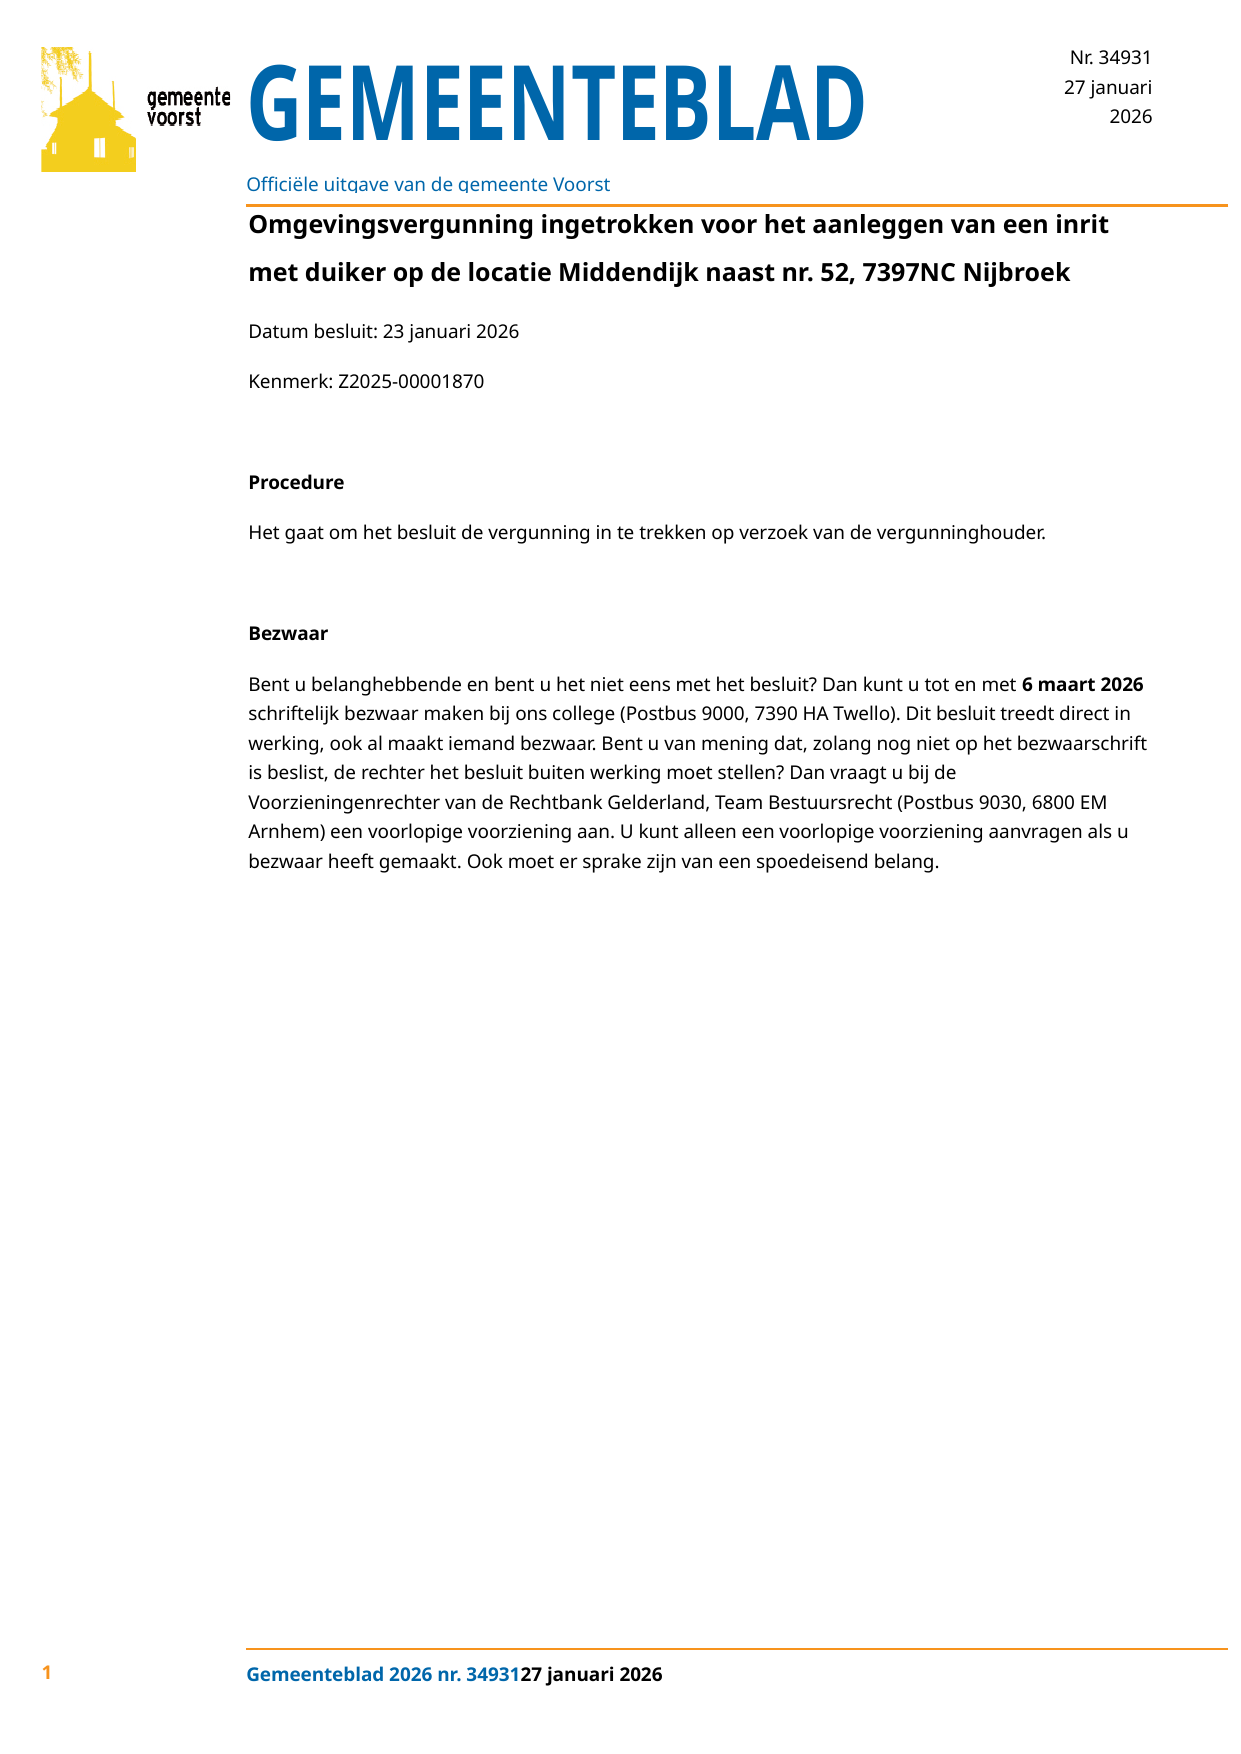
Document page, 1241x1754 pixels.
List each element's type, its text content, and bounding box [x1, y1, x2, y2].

text Bent u belanghebbende en bent u het niet eens met het besluit? Dan kunt u tot en met 6 maart 2026 schriftelijk bezwaar maken bij ons college (Postbus 9000, 7390 HA Twello). Dit besluit treedt direct in werking, ook al maakt iemand bezwaar. Bent u van mening dat, zolang nog niet op het bezwaarschrift is beslist, de rechter het besluit buiten werking moet stellen? Dan vraagt u bij de Voorzieningenrechter van de Rechtbank Gelderland, Team Bestuursrecht (Postbus 9030, 6800 EM Arnhem) een voorlopige voorziening aan. U kunt alleen een voorlopige voorziening aanvragen als u bezwaar heeft gemaakt. Ook moet er sprake zijn van een spoedeisend belang. [248, 671, 1152, 874]
text Bezwaar [248, 620, 1152, 646]
picture [41, 47, 231, 172]
text Omgevingsvergunning ingetrokken voor het aanleggen van een inrit met duiker op de locatie Middendijk naast nr. 52, 7397NC Nijbroek [248, 207, 1152, 288]
text Datum besluit: 23 januari 2026 [248, 318, 1152, 344]
text Kenmerk: Z2025-00001870 [248, 368, 1152, 394]
text Het gaat om het besluit de vergunning in te trekken op verzoek van de vergunninghouder. [248, 519, 1152, 545]
text Procedure [248, 469, 1152, 495]
